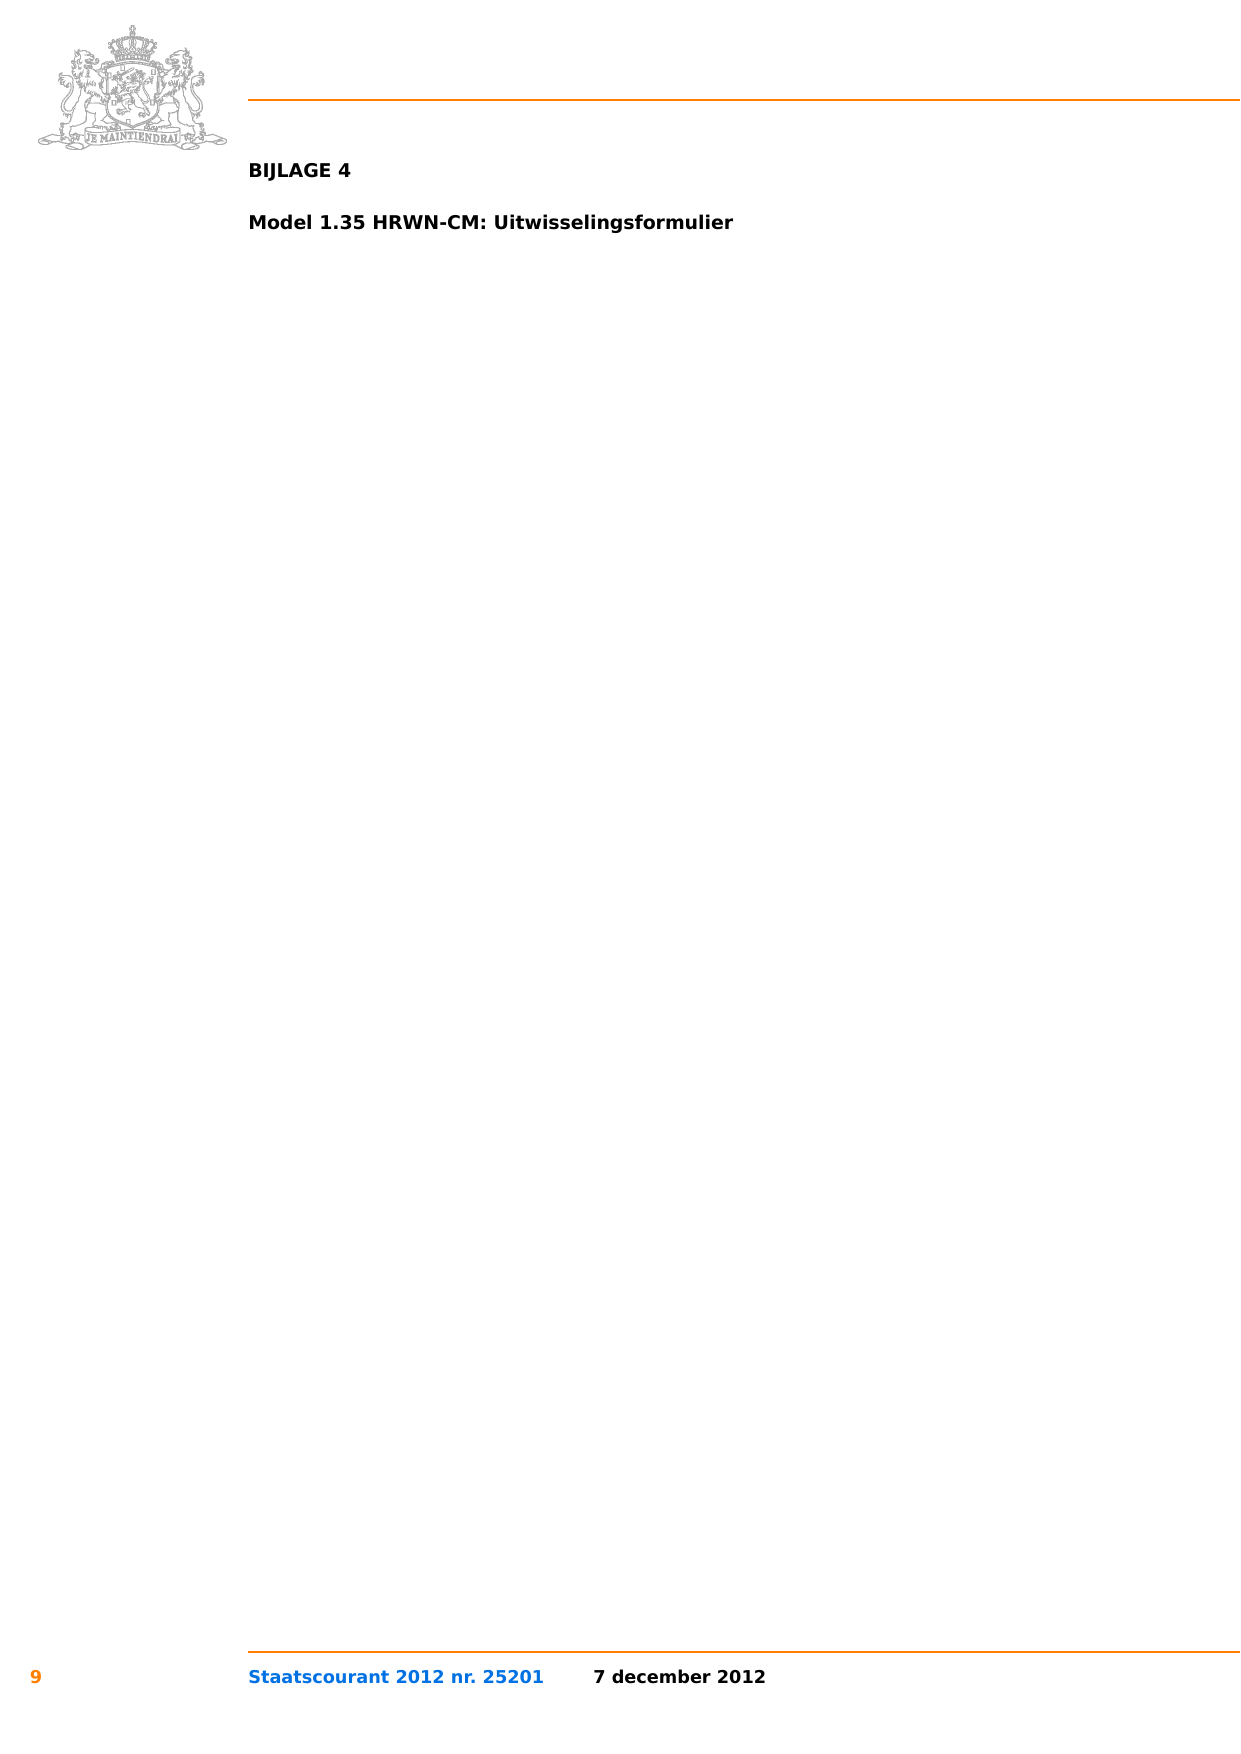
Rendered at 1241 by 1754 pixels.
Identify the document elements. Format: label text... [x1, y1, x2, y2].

picture [38, 25, 227, 150]
subtitle BIJLAGE 4 [248, 160, 1163, 182]
subtitle Model 1.35 HRWN-CM: Uitwisselingsformulier [248, 212, 1163, 234]
